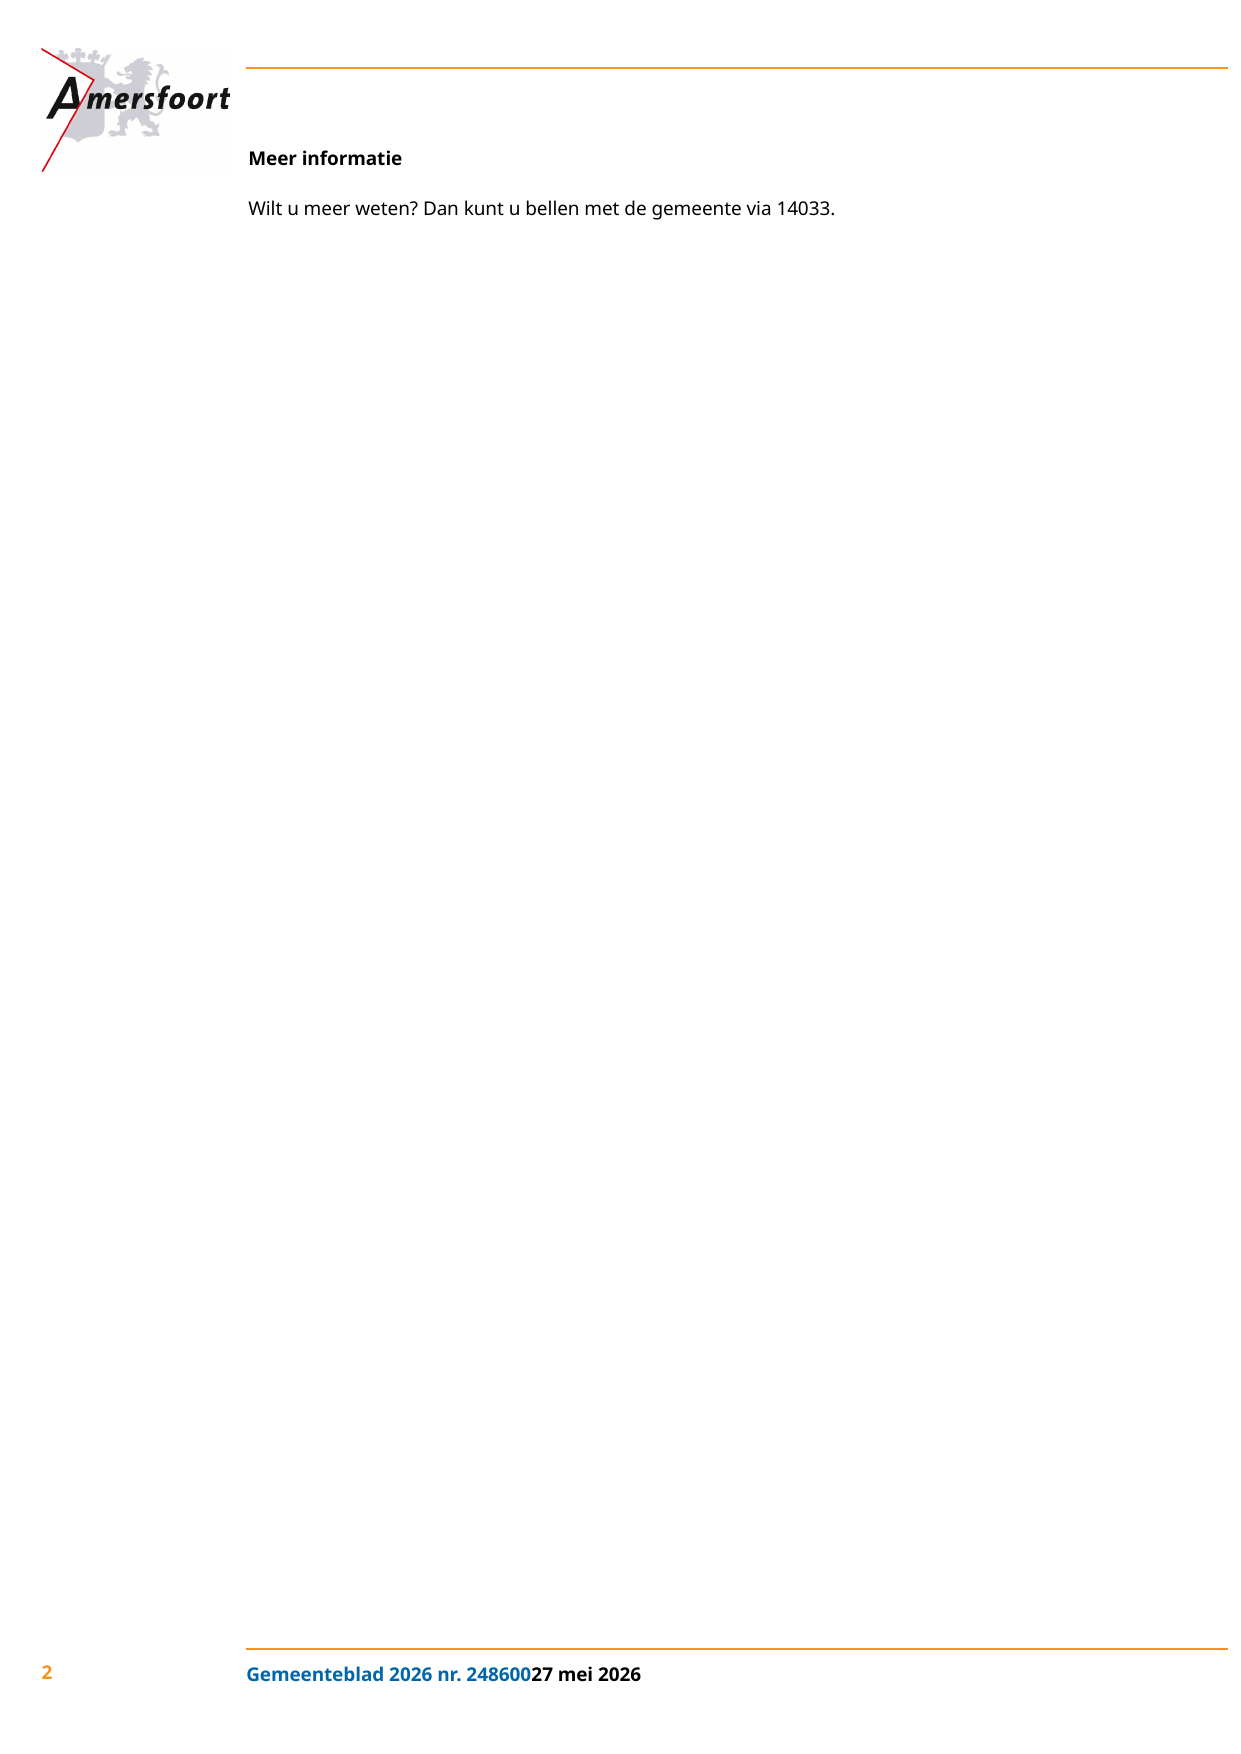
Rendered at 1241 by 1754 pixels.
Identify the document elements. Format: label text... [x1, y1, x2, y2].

text Meer informatie [248, 145, 1152, 171]
picture [41, 47, 231, 172]
text Wilt u meer weten? Dan kunt u bellen met de gemeente via 14033. [248, 196, 1152, 221]
